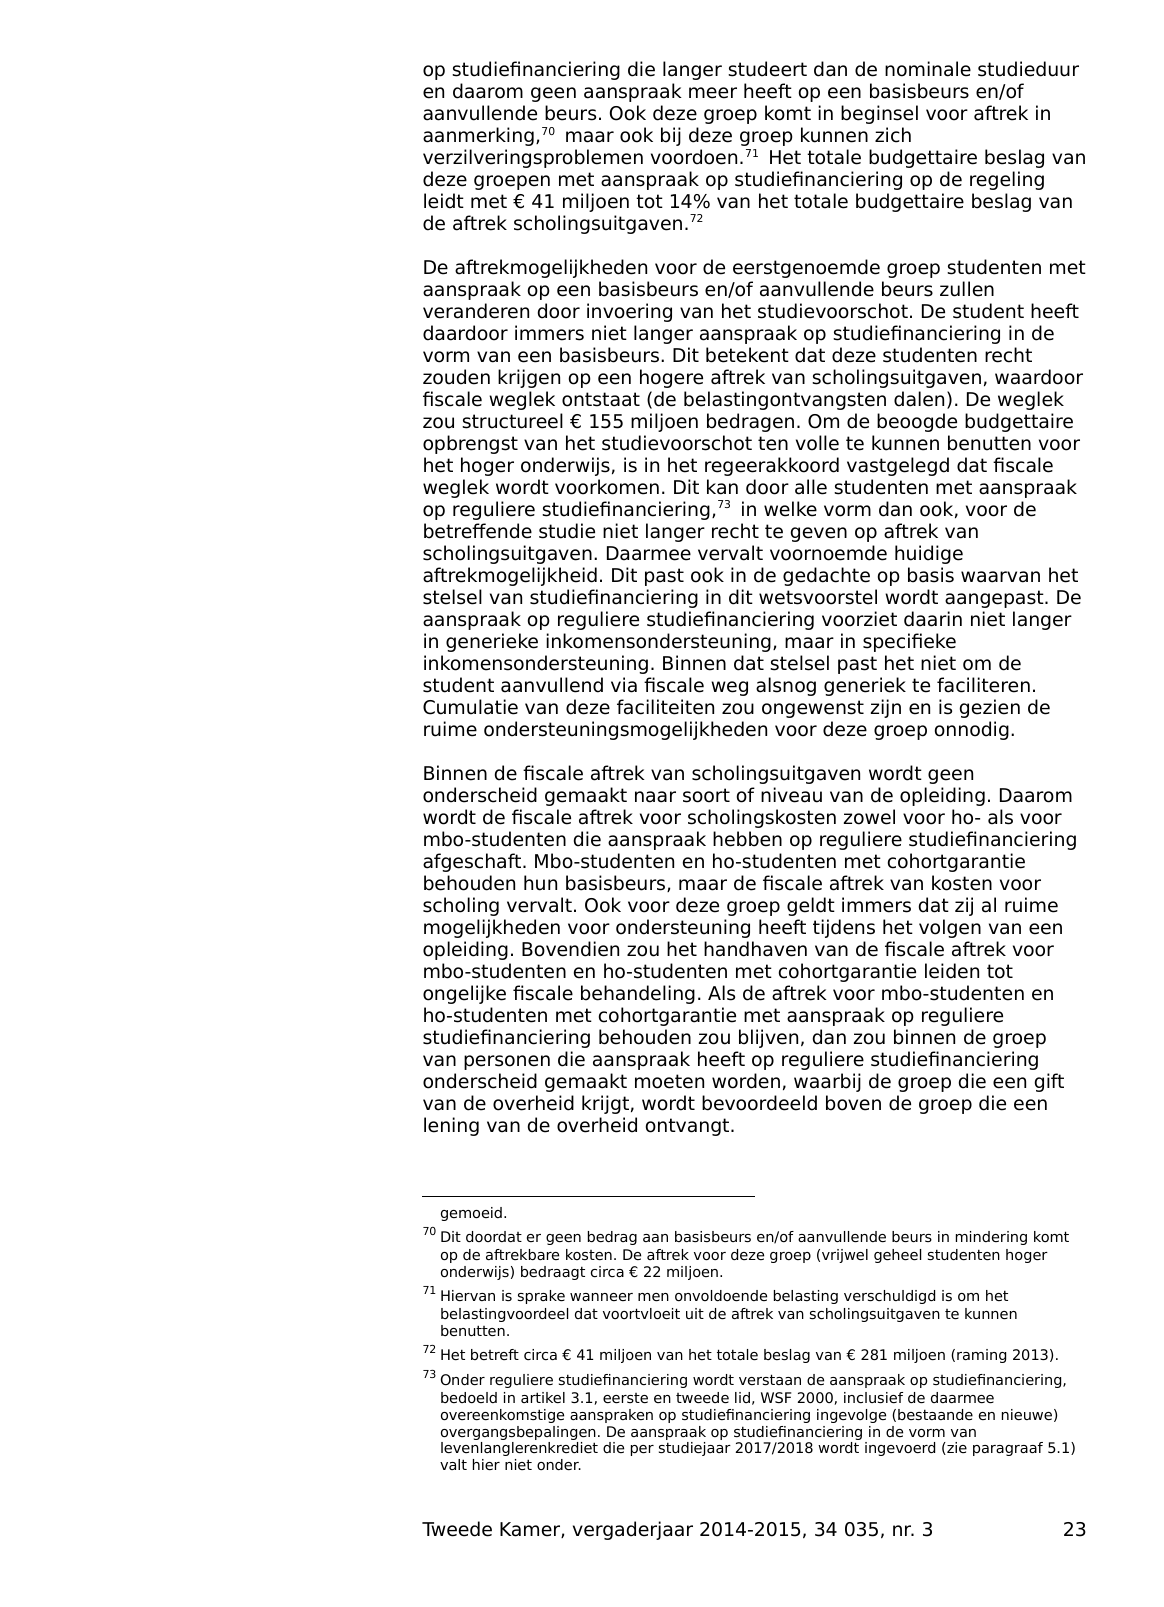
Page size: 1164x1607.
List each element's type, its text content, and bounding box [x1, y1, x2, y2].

text Hiervan is sprake wanneer men onvoldoende belasting verschuldigd is om het belastingvoordeel dat voortvloeit uit de aftrek van scholingsuitgaven te kunnen benutten. [422, 1284, 1087, 1340]
text gemoeid. [422, 1206, 1087, 1222]
text Binnen de fiscale aftrek van scholingsuitgaven wordt geen onderscheid gemaakt naar soort of niveau van de opleiding. Daarom wordt de fiscale aftrek voor scholingskosten zowel voor ho- als voor mbo-studenten die aanspraak hebben op reguliere studiefinanciering afgeschaft. Mbo-studenten en ho-studenten met cohortgarantie behouden hun basisbeurs, maar de fiscale aftrek van kosten voor scholing vervalt. Ook voor deze groep geldt immers dat zij al ruime mogelijkheden voor ondersteuning heeft tijdens het volgen van een opleiding. Bovendien zou het handhaven van de fiscale aftrek voor mbo-studenten en ho-studenten met cohortgarantie leiden tot ongelijke fiscale behandeling. Als de aftrek voor mbo-studenten en ho-studenten met cohortgarantie met aanspraak op reguliere studiefinanciering behouden zou blijven, dan zou binnen de groep van personen die aanspraak heeft op reguliere studiefinanciering onderscheid gemaakt moeten worden, waarbij de groep die een gift van de overheid krijgt, wordt bevoordeeld boven de groep die een lening van de overheid ontvangt. [422, 763, 1087, 1136]
text Het betreft circa € 41 miljoen van het totale beslag van € 281 miljoen (raming 2013). [422, 1343, 1087, 1365]
text De aftrekmogelijkheden voor de eerstgenoemde groep studenten met aanspraak op een basisbeurs en/of aanvullende beurs zullen veranderen door invoering van het studievoorschot. De student heeft daardoor immers niet langer aanspraak op studiefinanciering in de vorm van een basisbeurs. Dit betekent dat deze studenten recht zouden krijgen op een hogere aftrek van scholingsuitgaven, waardoor fiscale weglek ontstaat (de belastingontvangsten dalen). De weglek zou structureel € 155 miljoen bedragen. Om de beoogde budgettaire opbrengst van het studievoorschot ten volle te kunnen benutten voor het hoger onderwijs, is in het regeerakkoord vastgelegd dat fiscale weglek wordt voorkomen. Dit kan door alle studenten met aanspraak op reguliere studiefinanciering, in welke vorm dan ook, voor de betreffende studie niet langer recht te geven op aftrek van scholingsuitgaven. Daarmee vervalt voornoemde huidige aftrekmogelijkheid. Dit past ook in de gedachte op basis waarvan het stelsel van studiefinanciering in dit wetsvoorstel wordt aangepast. De aanspraak op reguliere studiefinanciering voorziet daarin niet langer in generieke inkomensondersteuning, maar in specifieke inkomensondersteuning. Binnen dat stelsel past het niet om de student aanvullend via fiscale weg alsnog generiek te faciliteren. Cumulatie van deze faciliteiten zou ongewenst zijn en is gezien de ruime ondersteuningsmogelijkheden voor deze groep onnodig. [422, 257, 1087, 741]
text op studiefinanciering die langer studeert dan de nominale studieduur en daarom geen aanspraak meer heeft op een basisbeurs en/of aanvullende beurs. Ook deze groep komt in beginsel voor aftrek in aanmerking, maar ook bij deze groep kunnen zich verzilveringsproblemen voordoen. Het totale budgettaire beslag van deze groepen met aanspraak op studiefinanciering op de regeling leidt met € 41 miljoen tot 14% van het totale budgettaire beslag van de aftrek scholingsuitgaven. [422, 59, 1087, 235]
text Onder reguliere studiefinanciering wordt verstaan de aanspraak op studiefinanciering, bedoeld in artikel 3.1, eerste en tweede lid, WSF 2000, inclusief de daarmee overeenkomstige aanspraken op studiefinanciering ingevolge (bestaande en nieuwe) overgangsbepalingen. De aanspraak op studiefinanciering in de vorm van levenlanglerenkrediet die per studiejaar 2017/2018 wordt ingevoerd (zie paragraaf 5.1) valt hier niet onder. [422, 1368, 1087, 1474]
text Dit doordat er geen bedrag aan basisbeurs en/of aanvullende beurs in mindering komt op de aftrekbare kosten. De aftrek voor deze groep (vrijwel geheel studenten hoger onderwijs) bedraagt circa € 22 miljoen. [422, 1225, 1087, 1281]
